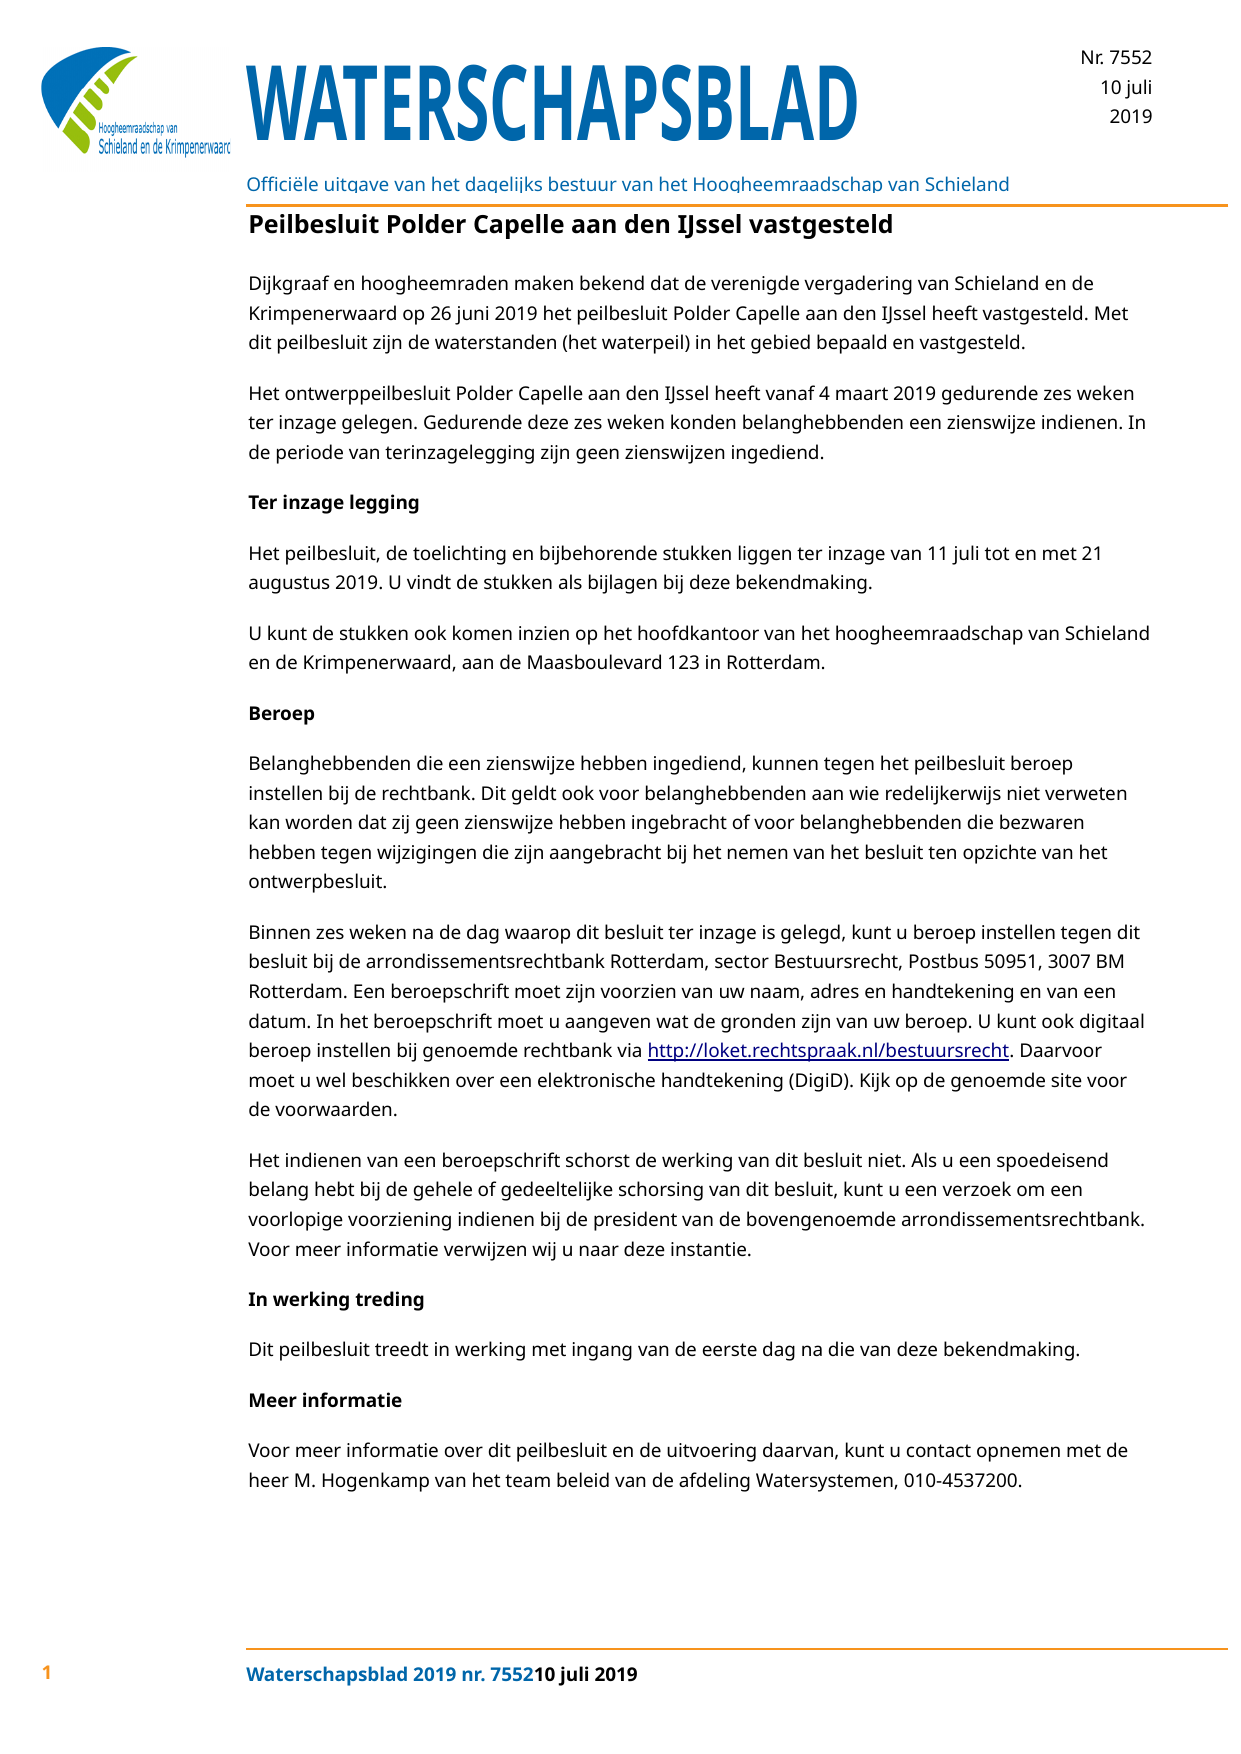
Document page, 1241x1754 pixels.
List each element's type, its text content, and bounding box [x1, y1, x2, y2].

text Binnen zes weken na de dag waarop dit besluit ter inzage is gelegd, kunt u beroep instellen tegen dit besluit bij de arrondissementsrechtbank Rotterdam, sector Bestuursrecht, Postbus 50951, 3007 BM Rotterdam. Een beroepschrift moet zijn voorzien van uw naam, adres en handtekening en van een datum. In het beroepschrift moet u aangeven wat de gronden zijn van uw beroep. U kunt ook digitaal beroep instellen bij genoemde rechtbank via http://loket.rechtspraak.nl/bestuursrecht. Daarvoor moet u wel beschikken over een elektronische handtekening (DigiD). Kijk op de genoemde site voor de voorwaarden. [248, 919, 1152, 1122]
text Peilbesluit Polder Capelle aan den IJssel vastgesteld [248, 207, 1152, 241]
text Het ontwerppeilbesluit Polder Capelle aan den IJssel heeft vanaf 4 maart 2019 gedurende zes weken ter inzage gelegen. Gedurende deze zes weken konden belanghebbenden een zienswijze indienen. In de periode van terinzagelegging zijn geen zienswijzen ingediend. [248, 380, 1152, 465]
text Belanghebbenden die een zienswijze hebben ingediend, kunnen tegen het peilbesluit beroep instellen bij de rechtbank. Dit geldt ook voor belanghebbenden aan wie redelijkerwijs niet verweten kan worden dat zij geen zienswijze hebben ingebracht of voor belanghebbenden die bezwaren hebben tegen wijzigingen die zijn aangebracht bij het nemen van het besluit ten opzichte van het ontwerpbesluit. [248, 750, 1152, 894]
text U kunt de stukken ook komen inzien op het hoofdkantoor van het hoogheemraadschap van Schieland en de Krimpenerwaard, aan de Maasboulevard 123 in Rotterdam. [248, 620, 1152, 675]
text Voor meer informatie over dit peilbesluit en de uitvoering daarvan, kunt u contact opnemen met de heer M. Hogenkamp van het team beleid van de afdeling Watersystemen, 010-4537200. [248, 1437, 1152, 1493]
text Beroep [248, 700, 1152, 726]
text Het indienen van een beroepschrift schorst de werking van dit besluit niet. Als u een spoedeisend belang hebt bij de gehele of gedeeltelijke schorsing van dit besluit, kunt u een verzoek om een voorlopige voorziening indienen bij de president van de bovengenoemde arrondissementsrechtbank. Voor meer informatie verwijzen wij u naar deze instantie. [248, 1147, 1152, 1261]
text Het peilbesluit, de toelichting en bijbehorende stukken liggen ter inzage van 11 juli tot en met 21 augustus 2019. U vindt de stukken als bijlagen bij deze bekendmaking. [248, 540, 1152, 595]
text Ter inzage legging [248, 489, 1152, 515]
picture [41, 47, 231, 172]
text Meer informatie [248, 1387, 1152, 1413]
text Dijkgraaf en hoogheemraden maken bekend dat de verenigde vergadering van Schieland en de Krimpenerwaard op 26 juni 2019 het peilbesluit Polder Capelle aan den IJssel heeft vastgesteld. Met dit peilbesluit zijn de waterstanden (het waterpeil) in het gebied bepaald en vastgesteld. [248, 270, 1152, 355]
text In werking treding [248, 1286, 1152, 1312]
text Dit peilbesluit treedt in werking met ingang van de eerste dag na die van deze bekendmaking. [248, 1337, 1152, 1362]
